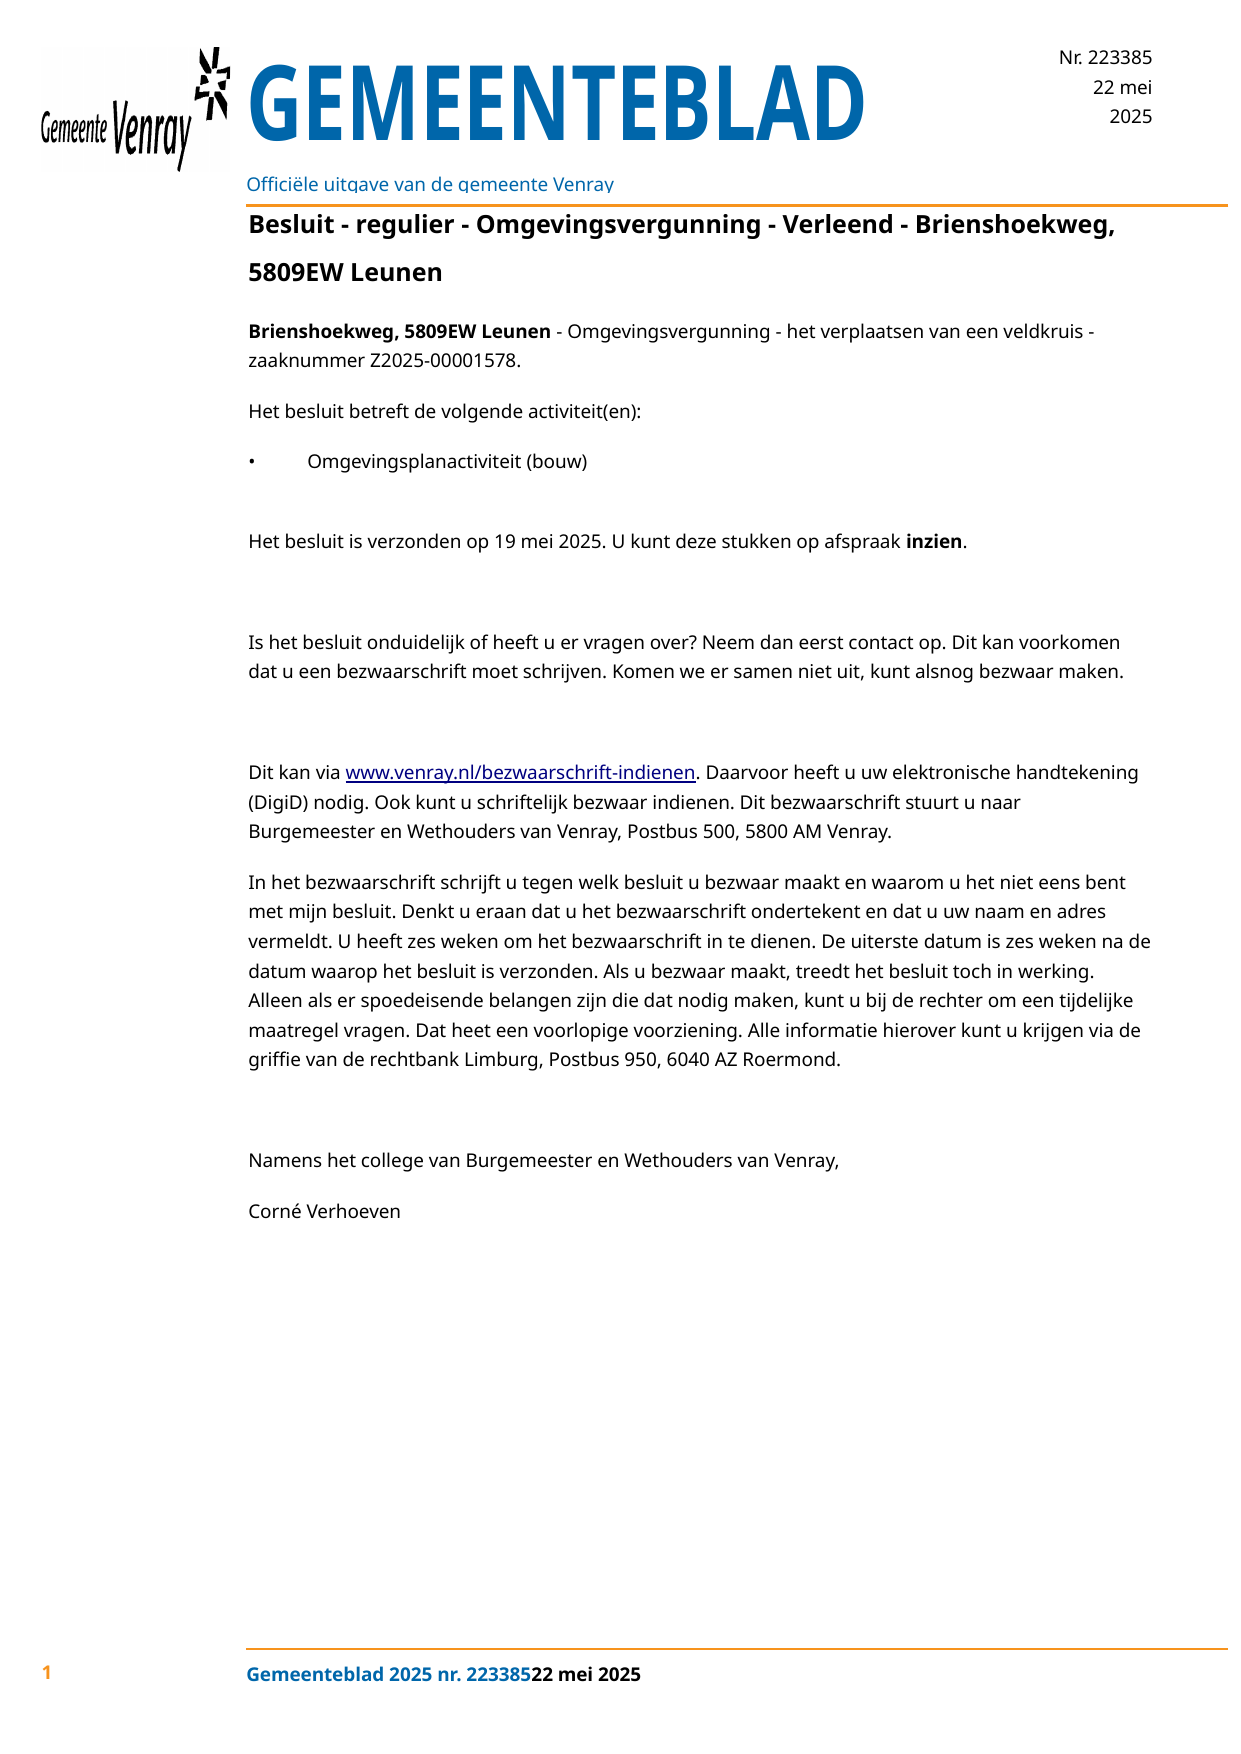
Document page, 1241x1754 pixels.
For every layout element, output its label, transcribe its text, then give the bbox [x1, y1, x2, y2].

text In het bezwaarschrift schrijft u tegen welk besluit u bezwaar maakt en waarom u het niet eens bent met mijn besluit. Denkt u eraan dat u het bezwaarschrift ondertekent en dat u uw naam en adres vermeldt. U heeft zes weken om het bezwaarschrift in te dienen. De uiterste datum is zes weken na de datum waarop het besluit is verzonden. Als u bezwaar maakt, treedt het besluit toch in werking. Alleen als er spoedeisende belangen zijn die dat nodig maken, kunt u bij de rechter om een tijdelijke maatregel vragen. Dat heet een voorlopige voorziening. Alle informatie hierover kunt u krijgen via de griffie van de rechtbank Limburg, Postbus 950, 6040 AZ Roermond. [248, 869, 1152, 1072]
text Corné Verhoeven [248, 1198, 1152, 1224]
text Dit kan via www.venray.nl/bezwaarschrift-indienen. Daarvoor heeft u uw elektronische handtekening (DigiD) nodig. Ook kunt u schriftelijk bezwaar indienen. Dit bezwaarschrift stuurt u naar Burgemeester en Wethouders van Venray, Postbus 500, 5800 AM Venray. [248, 759, 1152, 844]
list Omgevingsplanactiviteit (bouw) [248, 448, 1152, 474]
text Het besluit betreft de volgende activiteit(en): [248, 398, 1152, 424]
text Namens het college van Burgemeester en Wethouders van Venray, [248, 1147, 1152, 1173]
picture [41, 47, 231, 172]
text Is het besluit onduidelijk of heeft u er vragen over? Neem dan eerst contact op. Dit kan voorkomen dat u een bezwaarschrift moet schrijven. Komen we er samen niet uit, kunt alsnog bezwaar maken. [248, 629, 1152, 684]
text Het besluit is verzonden op 19 mei 2025. U kunt deze stukken op afspraak inzien. [248, 528, 1152, 554]
text Besluit - regulier - Omgevingsvergunning - Verleend - Brienshoekweg, 5809EW Leunen [248, 207, 1152, 288]
text Brienshoekweg, 5809EW Leunen - Omgevingsvergunning - het verplaatsen van een veldkruis - zaaknummer Z2025-00001578. [248, 318, 1152, 373]
